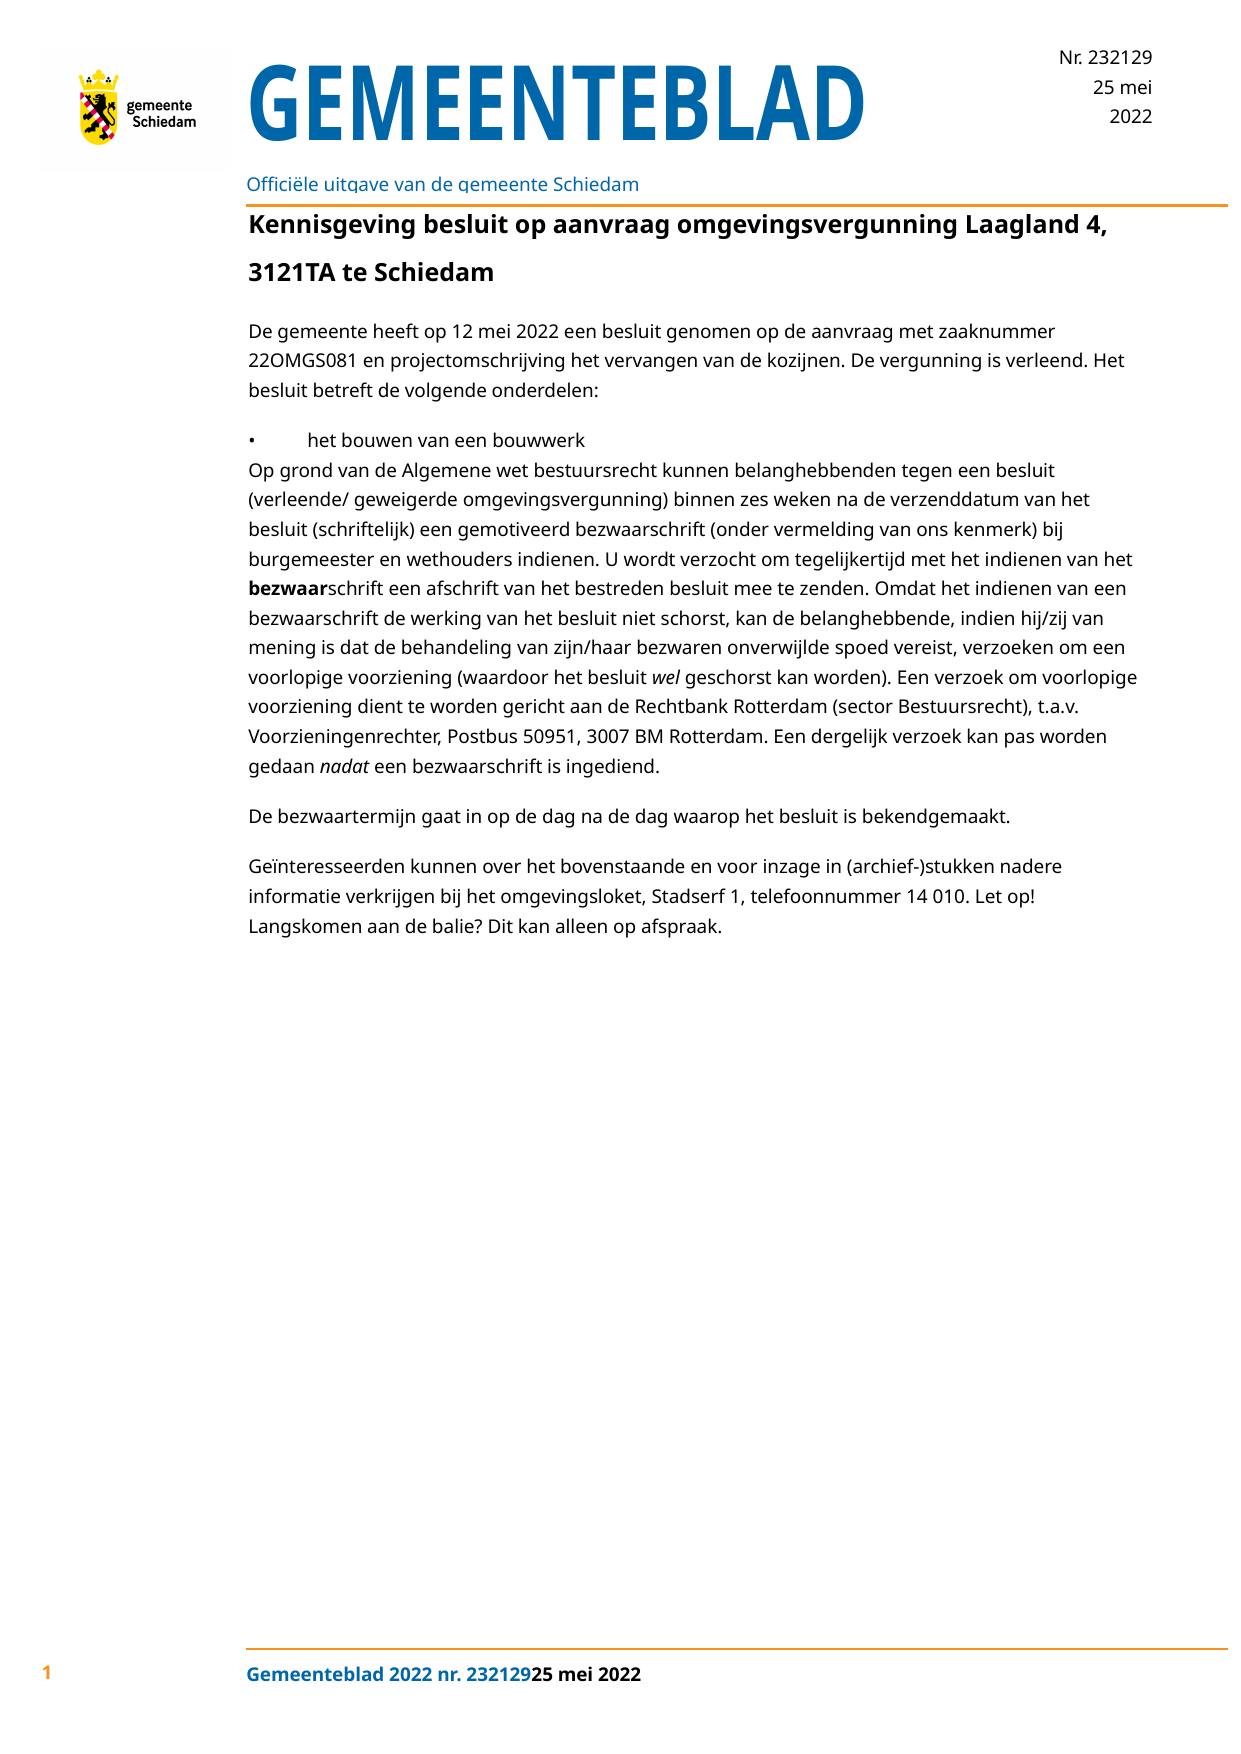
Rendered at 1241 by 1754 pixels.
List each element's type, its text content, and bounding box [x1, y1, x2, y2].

text Kennisgeving besluit op aanvraag omgevingsvergunning Laagland 4, 3121TA te Schiedam [248, 207, 1152, 288]
text De gemeente heeft op 12 mei 2022 een besluit genomen op de aanvraag met zaaknummer 22OMGS081 en projectomschrijving het vervangen van de kozijnen. De vergunning is verleend. Het besluit betreft de volgende onderdelen: [248, 318, 1152, 403]
list het bouwen van een bouwwerk [248, 427, 1152, 453]
text Geïnteresseerden kunnen over het bovenstaande en voor inzage in (archief-)stukken nadere informatie verkrijgen bij het omgevingsloket, Stadserf 1, telefoonnummer 14 010. Let op! Langskomen aan de balie? Dit kan alleen op afspraak. [248, 854, 1152, 939]
text Op grond van de Algemene wet bestuursrecht kunnen belanghebbenden tegen een besluit (verleende/ geweigerde omgevingsvergunning) binnen zes weken na de verzenddatum van het besluit (schriftelijk) een gemotiveerd bezwaarschrift (onder vermelding van ons kenmerk) bij burgemeester en wethouders indienen. U wordt verzocht om tegelijkertijd met het indienen van het bezwaarschrift een afschrift van het bestreden besluit mee te zenden. Omdat het indienen van een bezwaarschrift de werking van het besluit niet schorst, kan de belanghebbende, indien hij/zij van mening is dat de behandeling van zijn/haar bezwaren onverwijlde spoed vereist, verzoeken om een voorlopige voorziening (waardoor het besluit wel geschorst kan worden). Een verzoek om voorlopige voorziening dient te worden gericht aan de Rechtbank Rotterdam (sector Bestuursrecht), t.a.v. Voorzieningenrechter, Postbus 50951, 3007 BM Rotterdam. Een dergelijk verzoek kan pas worden gedaan nadat een bezwaarschrift is ingediend. [248, 457, 1152, 779]
text De bezwaartermijn gaat in op de dag na de dag waarop het besluit is bekendgemaakt. [248, 803, 1152, 829]
picture [41, 47, 231, 172]
